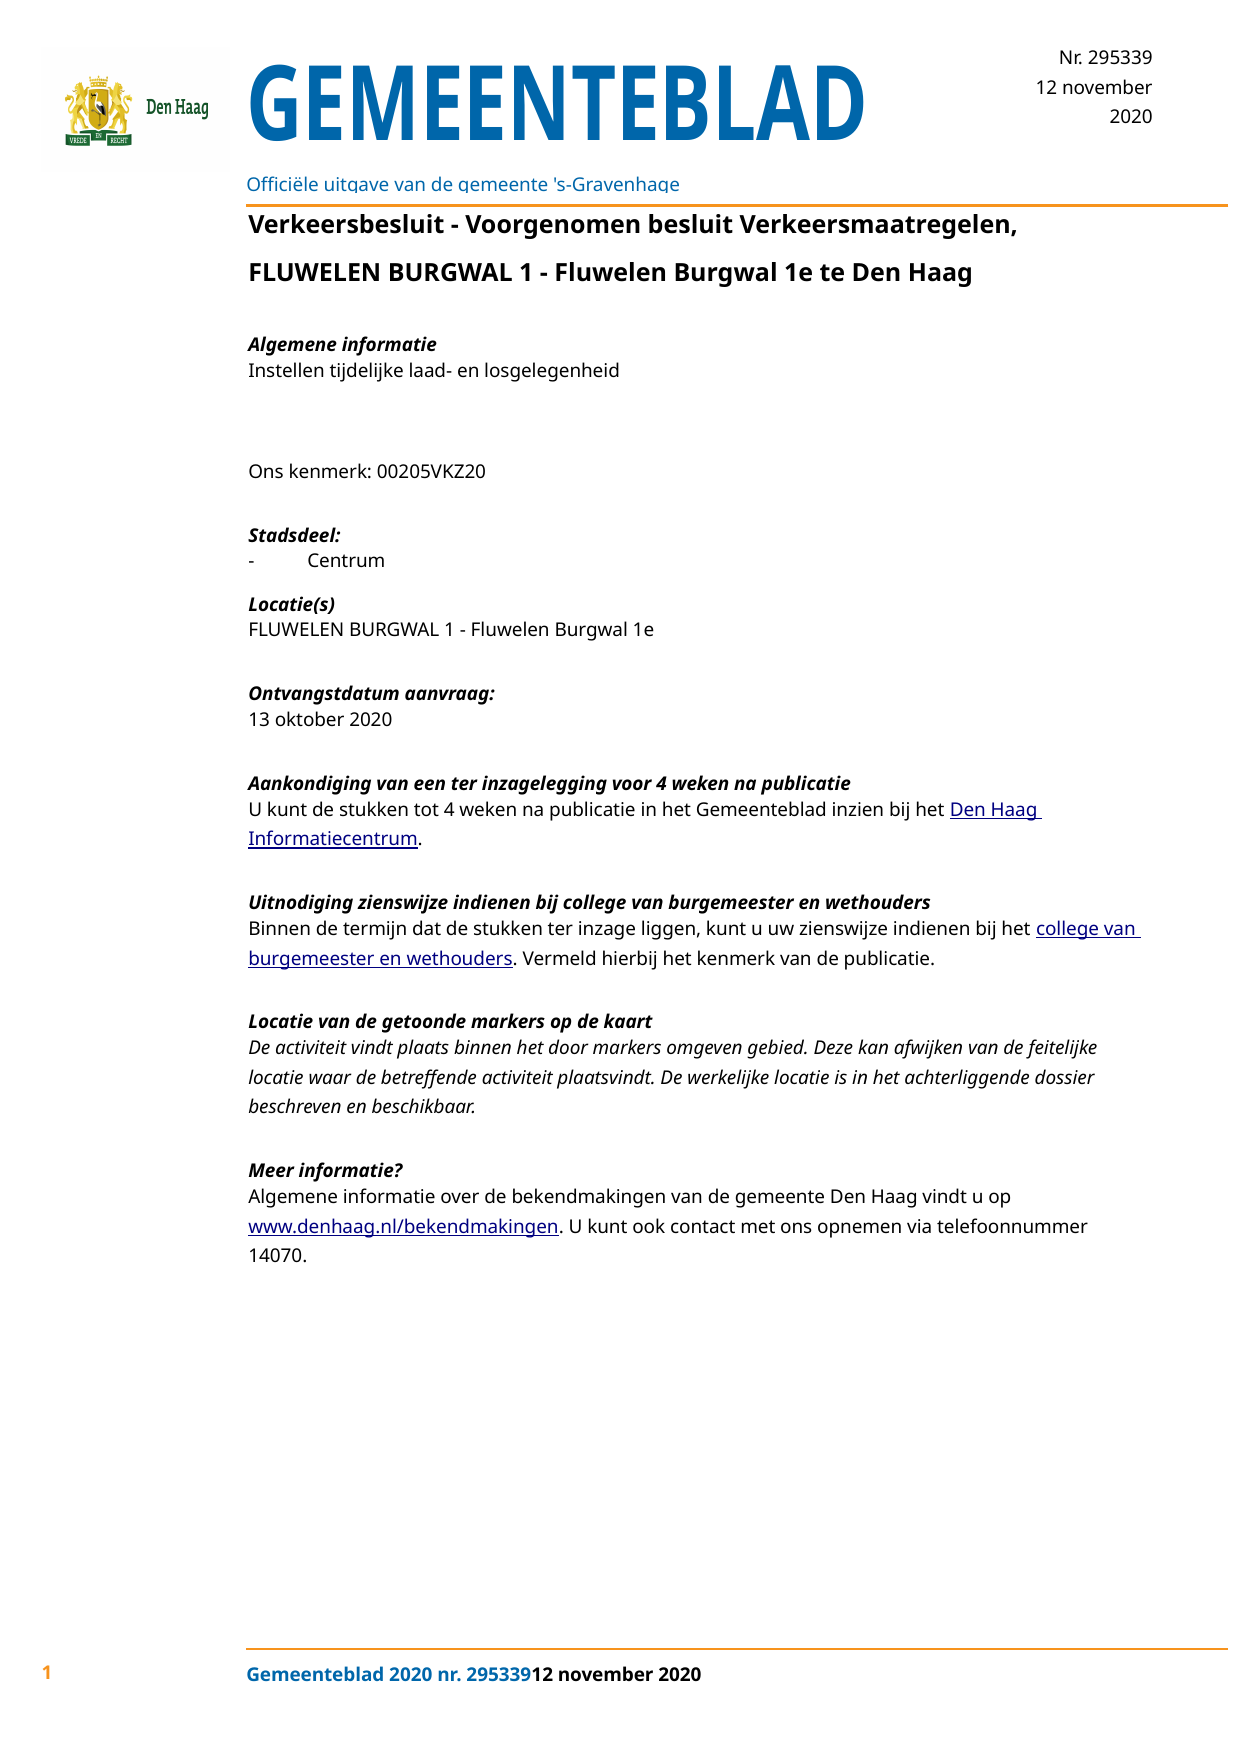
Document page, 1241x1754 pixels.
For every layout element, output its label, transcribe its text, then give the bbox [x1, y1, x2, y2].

text Locatie van de getoonde markers op de kaart [248, 1009, 1152, 1034]
text Ontvangstdatum aanvraag: [248, 681, 1152, 706]
text Ons kenmerk: 00205VKZ20 [248, 458, 1152, 484]
list Centrum [248, 548, 1152, 573]
text Instellen tijdelijke laad- en losgelegenheid [248, 357, 1152, 383]
text Aankondiging van een ter inzagelegging voor 4 weken na publicatie [248, 770, 1152, 796]
picture [41, 47, 231, 172]
text FLUWELEN BURGWAL 1 - Fluwelen Burgwal 1e [248, 617, 1152, 642]
text 13 oktober 2020 [248, 706, 1152, 732]
text U kunt de stukken tot 4 weken na publicatie in het Gemeenteblad inzien bij het Den Haag Informatiecentrum. [248, 796, 1152, 851]
text Uitnodiging zienswijze indienen bij college van burgemeester en wethouders [248, 889, 1152, 915]
text Algemene informatie [248, 331, 1152, 357]
text De activiteit vindt plaats binnen het door markers omgeven gebied. Deze kan afwijken van de feitelijke locatie waar de betreffende activiteit plaatsvindt. De werkelijke locatie is in het achterliggende dossier beschreven en beschikbaar. [248, 1034, 1152, 1119]
text Verkeersbesluit - Voorgenomen besluit Verkeersmaatregelen, FLUWELEN BURGWAL 1 - Fluwelen Burgwal 1e te Den Haag [248, 207, 1152, 288]
text Algemene informatie over de bekendmakingen van de gemeente Den Haag vindt u op www.denhaag.nl/bekendmakingen. U kunt ook contact met ons opnemen via telefoonnummer 14070. [248, 1183, 1152, 1268]
text Meer informatie? [248, 1158, 1152, 1183]
text Binnen de termijn dat de stukken ter inzage liggen, kunt u uw zienswijze indienen bij het college van burgemeester en wethouders. Vermeld hierbij het kenmerk van de publicatie. [248, 915, 1152, 971]
text Locatie(s) [248, 591, 1152, 617]
text Stadsdeel: [248, 522, 1152, 548]
